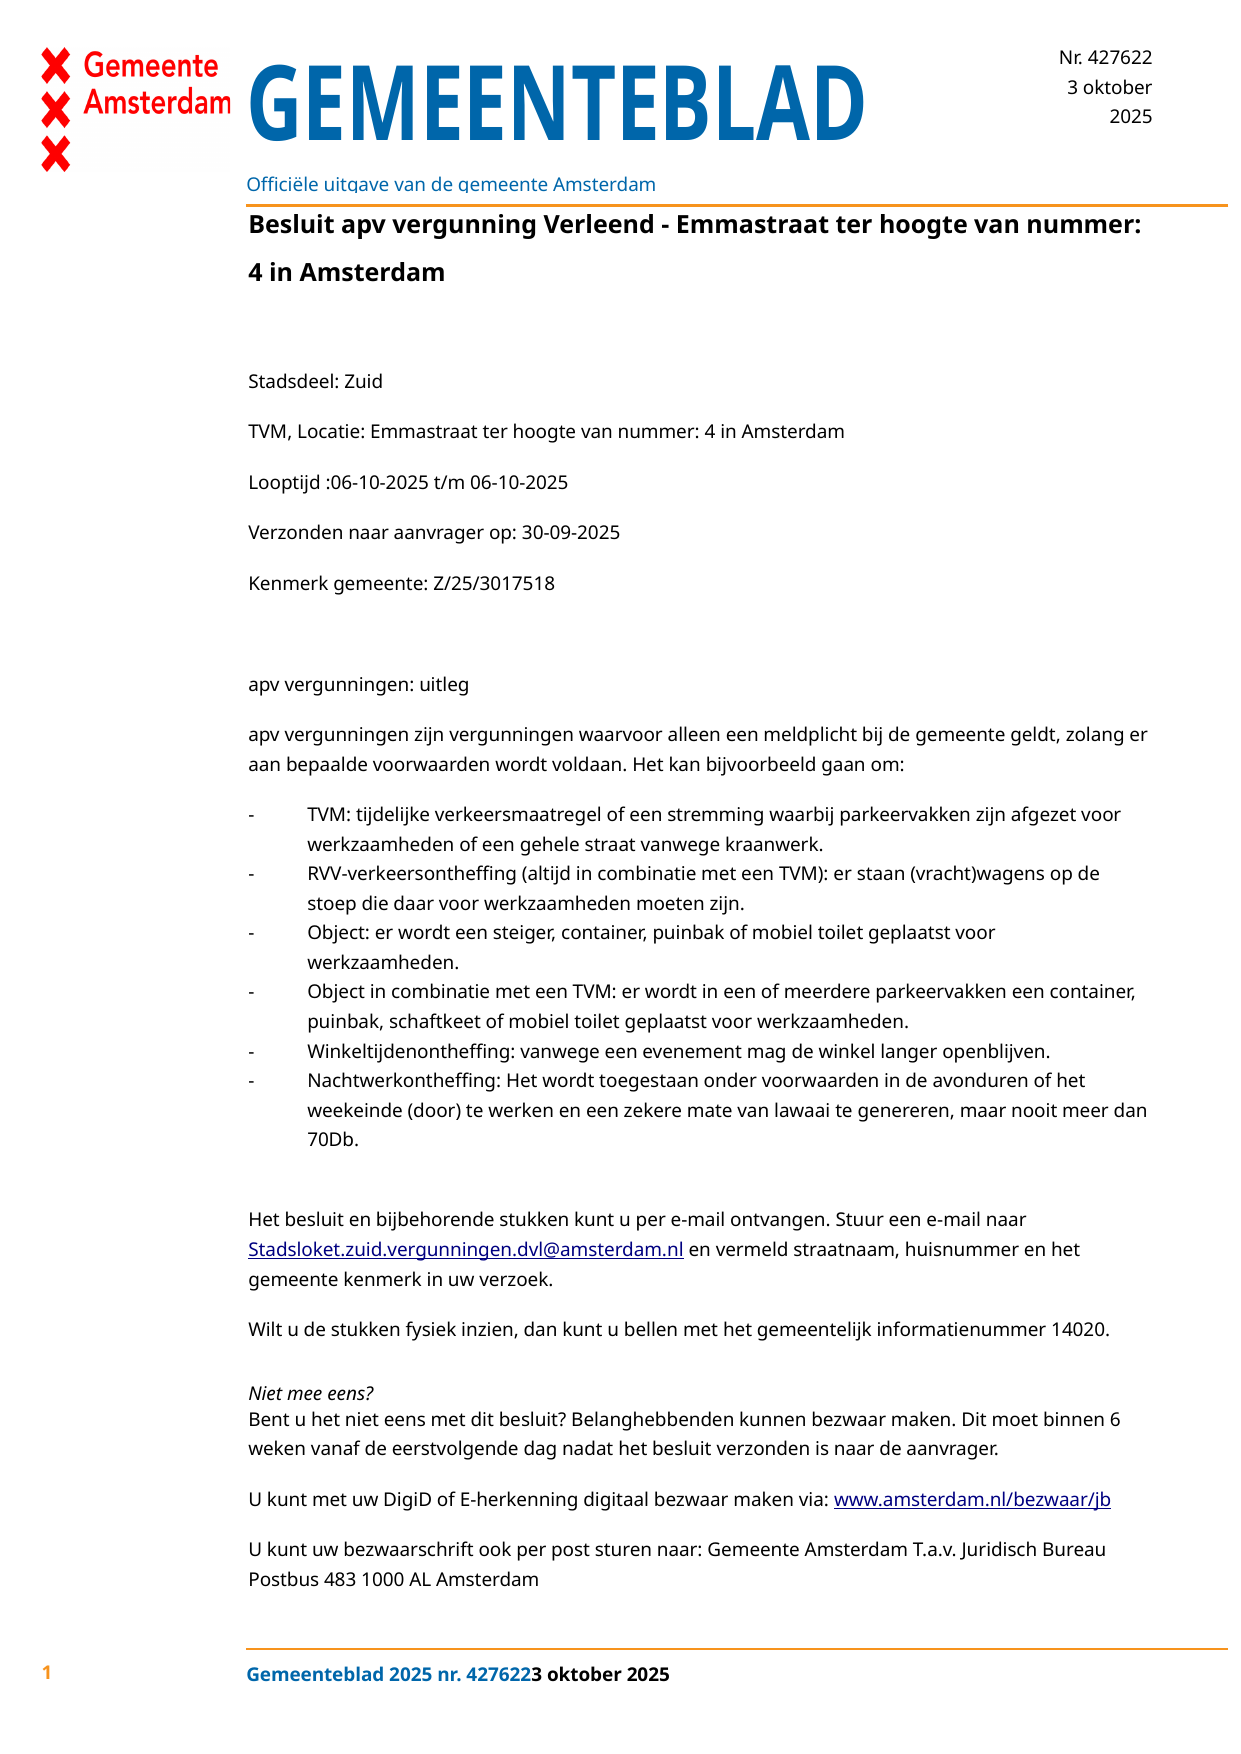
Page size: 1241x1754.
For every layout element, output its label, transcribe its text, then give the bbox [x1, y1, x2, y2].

text Het besluit en bijbehorende stukken kunt u per e-mail ontvangen. Stuur een e-mail naar Stadsloket.zuid.vergunningen.dvl@amsterdam.nl en vermeld straatnaam, huisnummer en het gemeente kenmerk in uw verzoek. [248, 1207, 1152, 1292]
list Winkeltijdenontheffing: vanwege een evenement mag de winkel langer openblijven. [248, 1038, 1152, 1064]
text Bent u het niet eens met dit besluit? Belanghebbenden kunnen bezwaar maken. Dit moet binnen 6 weken vanaf de eerstvolgende dag nadat het besluit verzonden is naar de aanvrager. [248, 1406, 1152, 1461]
list Nachtwerkontheffing: Het wordt toegestaan onder voorwaarden in de avonduren of het weekeinde (door) te werken en een zekere mate van lawaai te genereren, maar nooit meer dan 70Db. [248, 1067, 1152, 1152]
text Besluit apv vergunning Verleend - Emmastraat ter hoogte van nummer: 4 in Amsterdam [248, 207, 1152, 288]
text U kunt uw bezwaarschrift ook per post sturen naar: Gemeente Amsterdam T.a.v. Juridisch Bureau Postbus 483 1000 AL Amsterdam [248, 1536, 1152, 1592]
text Looptijd :06-10-2025 t/m 06-10-2025 [248, 469, 1152, 495]
list Object in combinatie met een TVM: er wordt in een of meerdere parkeervakken een container, puinbak, schaftkeet of mobiel toilet geplaatst voor werkzaamheden. [248, 979, 1152, 1034]
text Stadsdeel: Zuid [248, 368, 1152, 394]
list Object: er wordt een steiger, container, puinbak of mobiel toilet geplaatst voor werkzaamheden. [248, 919, 1152, 975]
text Wilt u de stukken fysiek inzien, dan kunt u bellen met het gemeentelijk informatienummer 14020. [248, 1316, 1152, 1342]
text Niet mee eens? [248, 1380, 1152, 1406]
text U kunt met uw DigiD of E-herkenning digitaal bezwaar maken via: www.amsterdam.nl/bezwaar/jb [248, 1486, 1152, 1512]
text Kenmerk gemeente: Z/25/3017518 [248, 570, 1152, 596]
text TVM, Locatie: Emmastraat ter hoogte van nummer: 4 in Amsterdam [248, 419, 1152, 444]
text Verzonden naar aanvrager op: 30-09-2025 [248, 519, 1152, 545]
text apv vergunningen zijn vergunningen waarvoor alleen een meldplicht bij de gemeente geldt, zolang er aan bepaalde voorwaarden wordt voldaan. Het kan bijvoorbeeld gaan om: [248, 721, 1152, 777]
list TVM: tijdelijke verkeersmaatregel of een stremming waarbij parkeervakken zijn afgezet voor werkzaamheden of een gehele straat vanwege kraanwerk. [248, 801, 1152, 857]
picture [41, 47, 231, 172]
list RVV-verkeersontheffing (altijd in combinatie met een TVM): er staan (vracht)wagens op de stoep die daar voor werkzaamheden moeten zijn. [248, 860, 1152, 916]
text apv vergunningen: uitleg [248, 671, 1152, 697]
